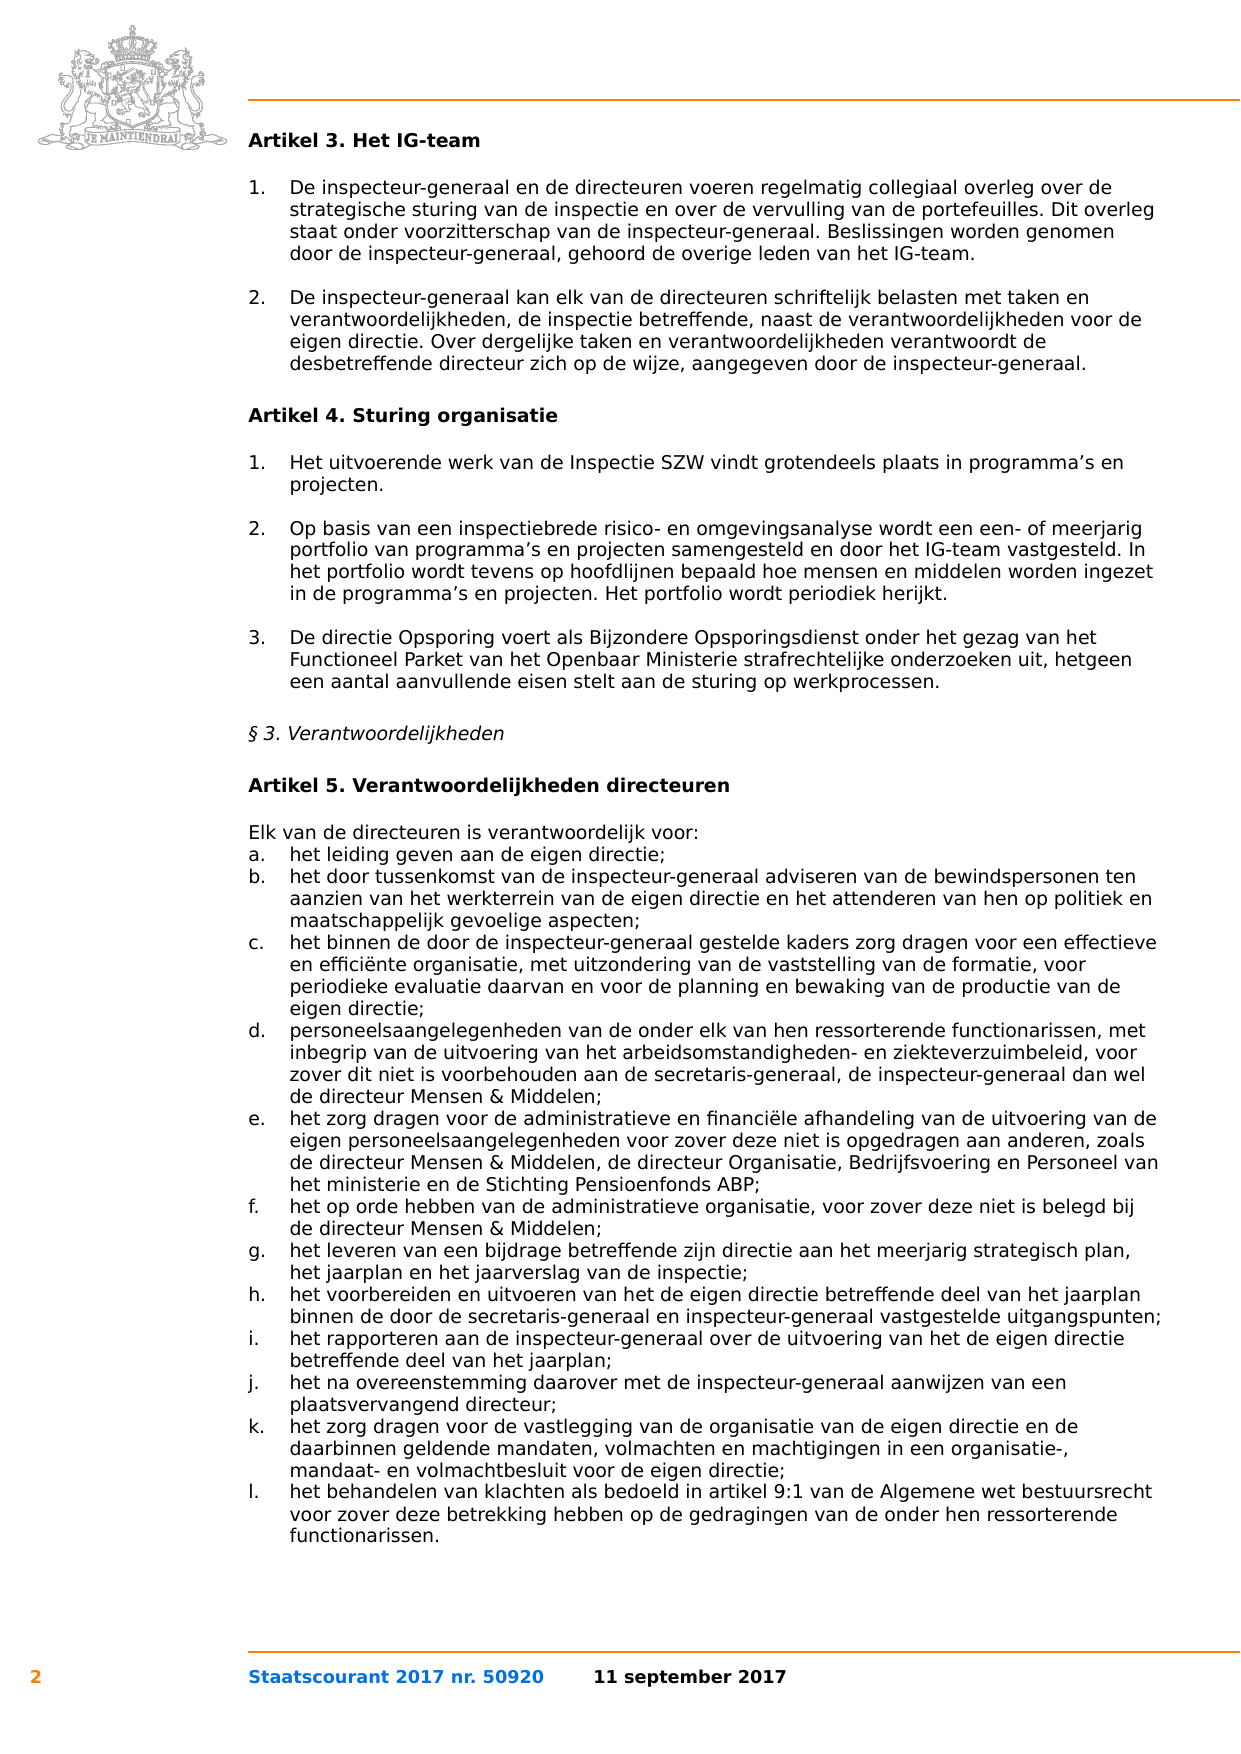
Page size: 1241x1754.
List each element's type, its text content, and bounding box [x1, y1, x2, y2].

text i. het rapporteren aan de inspecteur-generaal over de uitvoering van het de eigen directie betreffende deel van het jaarplan; [248, 1328, 1163, 1372]
text f. het op orde hebben van de administratieve organisatie, voor zover deze niet is belegd bij de directeur Mensen & Middelen; [248, 1196, 1163, 1240]
text Elk van de directeuren is verantwoordelijk voor: [248, 822, 1163, 844]
text 2. Op basis van een inspectiebrede risico- en omgevingsanalyse wordt een een- of meerjarig portfolio van programma’s en projecten samengesteld en door het IG-team vastgesteld. In het portfolio wordt tevens op hoofdlijnen bepaald hoe mensen en middelen worden ingezet in de programma’s en projecten. Het portfolio wordt periodiek herijkt. [248, 517, 1163, 605]
text k. het zorg dragen voor de vastlegging van de organisatie van de eigen directie en de daarbinnen geldende mandaten, volmachten en machtigingen in een organisatie-, mandaat- en volmachtbesluit voor de eigen directie; [248, 1416, 1163, 1481]
subtitle Artikel 5. Verantwoordelijkheden directeuren [248, 775, 1163, 797]
text h. het voorbereiden en uitvoeren van het de eigen directie betreffende deel van het jaarplan binnen de door de secretaris-generaal en inspecteur-generaal vastgestelde uitgangspunten; [248, 1284, 1163, 1328]
text c. het binnen de door de inspecteur-generaal gestelde kaders zorg dragen voor een effectieve en efficiënte organisatie, met uitzondering van de vaststelling van de formatie, voor periodieke evaluatie daarvan en voor de planning en bewaking van de productie van de eigen directie; [248, 932, 1163, 1020]
text 1. Het uitvoerende werk van de Inspectie SZW vindt grotendeels plaats in programma’s en projecten. [248, 452, 1163, 496]
text 1. De inspecteur-generaal en de directeuren voeren regelmatig collegiaal overleg over de strategische sturing van de inspectie en over de vervulling van de portefeuilles. Dit overleg staat onder voorzitterschap van de inspecteur-generaal. Beslissingen worden genomen door de inspecteur-generaal, gehoord de overige leden van het IG-team. [248, 177, 1163, 265]
text 2. De inspecteur-generaal kan elk van de directeuren schriftelijk belasten met taken en verantwoordelijkheden, de inspectie betreffende, naast de verantwoordelijkheden voor de eigen directie. Over dergelijke taken en verantwoordelijkheden verantwoordt de desbetreffende directeur zich op de wijze, aangegeven door de inspecteur-generaal. [248, 287, 1163, 374]
text e. het zorg dragen voor de administratieve en financiële afhandeling van de uitvoering van de eigen personeelsaangelegenheden voor zover deze niet is opgedragen aan anderen, zoals de directeur Mensen & Middelen, de directeur Organisatie, Bedrijfsvoering en Personeel van het ministerie en de Stichting Pensioenfonds ABP; [248, 1108, 1163, 1196]
text 3. De directie Opsporing voert als Bijzondere Opsporingsdienst onder het gezag van het Functioneel Parket van het Openbaar Ministerie strafrechtelijke onderzoeken uit, hetgeen een aantal aanvullende eisen stelt aan de sturing op werkprocessen. [248, 627, 1163, 693]
text j. het na overeenstemming daarover met de inspecteur-generaal aanwijzen van een plaatsvervangend directeur; [248, 1372, 1163, 1416]
text d. personeelsaangelegenheden van de onder elk van hen ressorterende functionarissen, met inbegrip van de uitvoering van het arbeidsomstandigheden- en ziekteverzuimbeleid, voor zover dit niet is voorbehouden aan de secretaris-generaal, de inspecteur-generaal dan wel de directeur Mensen & Middelen; [248, 1020, 1163, 1108]
text g. het leveren van een bijdrage betreffende zijn directie aan het meerjarig strategisch plan, het jaarplan en het jaarverslag van de inspectie; [248, 1240, 1163, 1284]
text b. het door tussenkomst van de inspecteur-generaal adviseren van de bewindspersonen ten aanzien van het werkterrein van de eigen directie en het attenderen van hen op politiek en maatschappelijk gevoelige aspecten; [248, 866, 1163, 932]
text a. het leiding geven aan de eigen directie; [248, 844, 1163, 866]
subtitle Artikel 4. Sturing organisatie [248, 404, 1163, 427]
subtitle § 3. Verantwoordelijkheden [248, 723, 1163, 745]
picture [38, 25, 227, 150]
subtitle Artikel 3. Het IG-team [248, 130, 1163, 152]
text l. het behandelen van klachten als bedoeld in artikel 9:1 van de Algemene wet bestuursrecht voor zover deze betrekking hebben op de gedragingen van de onder hen ressorterende functionarissen. [248, 1481, 1163, 1547]
